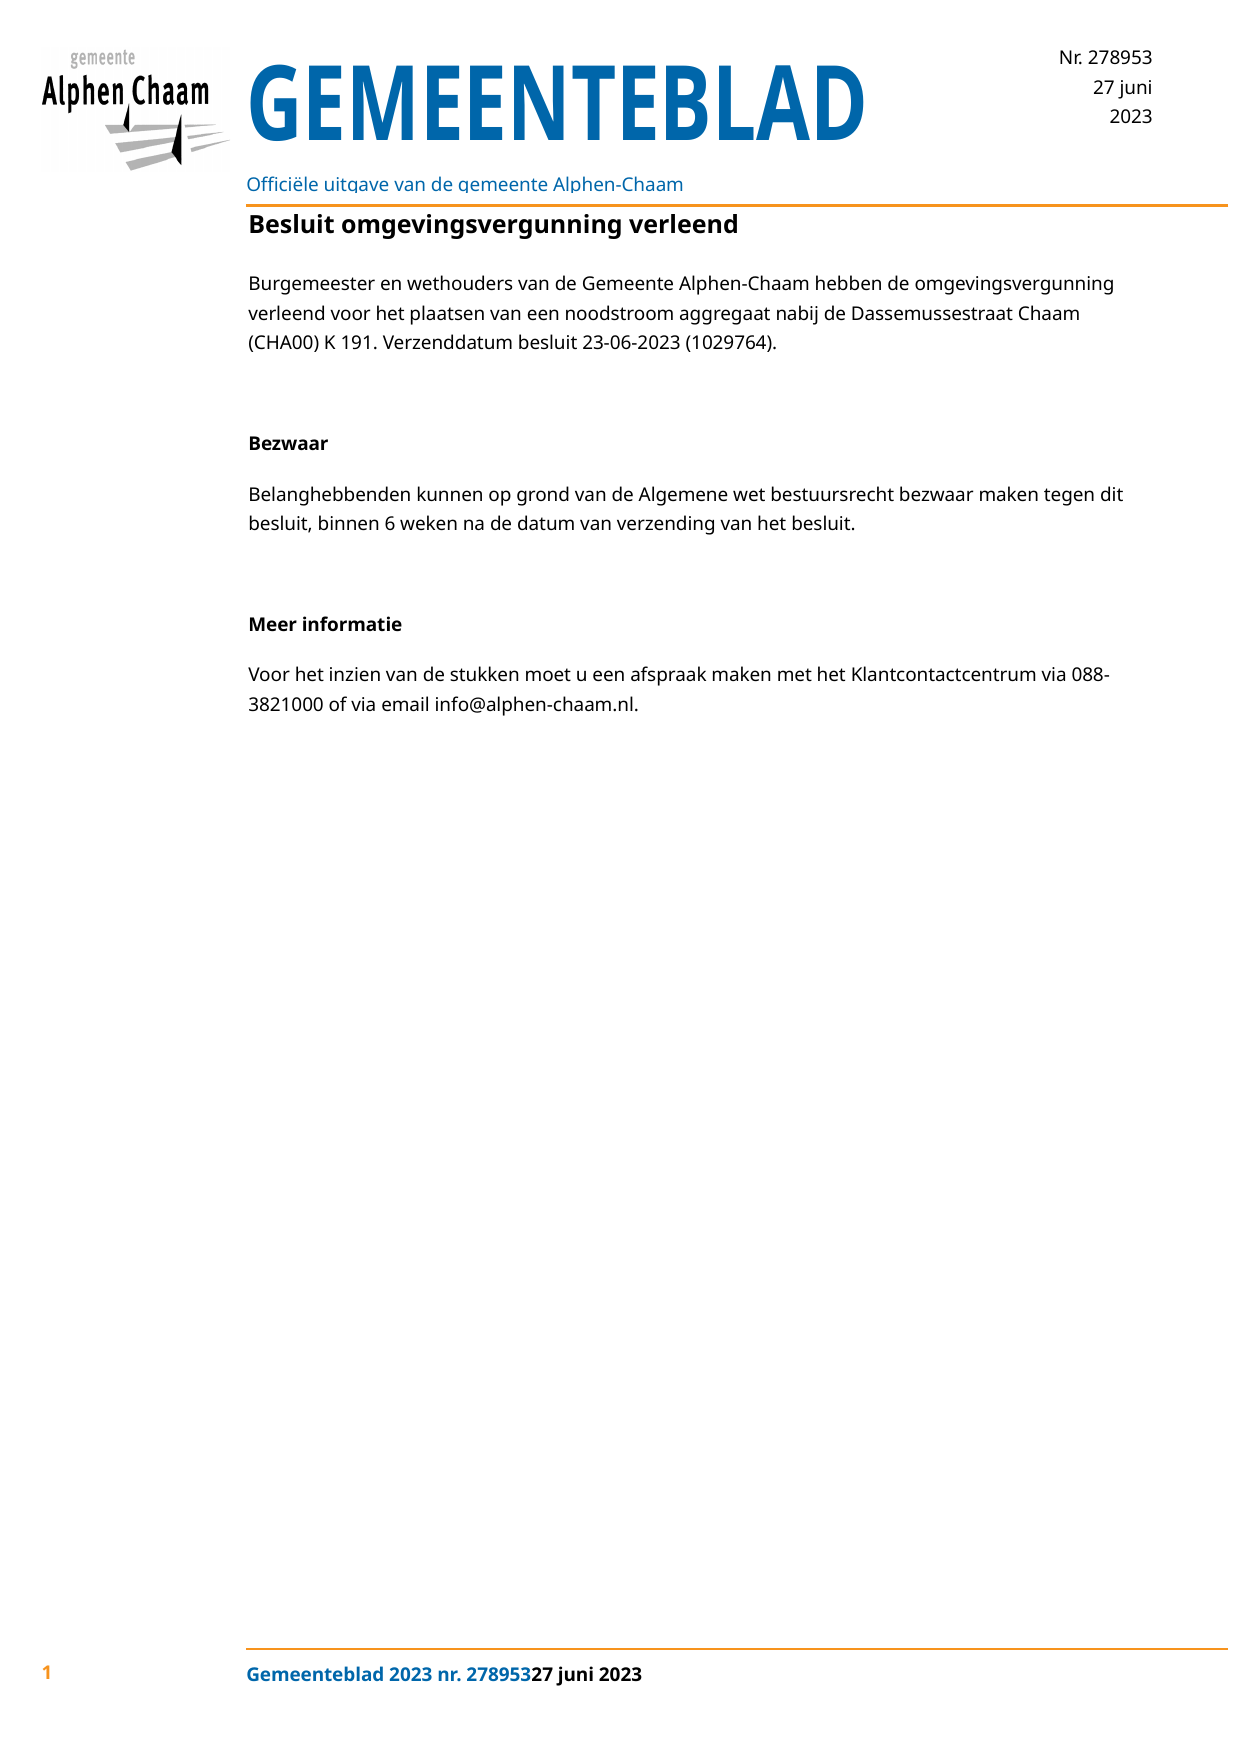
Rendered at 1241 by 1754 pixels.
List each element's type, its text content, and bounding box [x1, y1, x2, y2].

text Burgemeester en wethouders van de Gemeente Alphen-Chaam hebben de omgevingsvergunning verleend voor het plaatsen van een noodstroom aggregaat nabij de Dassemussestraat Chaam (CHA00) K 191. Verzenddatum besluit 23-06-2023 (1029764). [248, 270, 1152, 355]
text Bezwaar [248, 430, 1152, 456]
text Besluit omgevingsvergunning verleend [248, 207, 1152, 241]
text Voor het inzien van de stukken moet u een afspraak maken met het Klantcontactcentrum via 088-3821000 of via email info@alphen-chaam.nl. [248, 662, 1152, 717]
text Meer informatie [248, 611, 1152, 637]
picture [41, 47, 231, 172]
text Belanghebbenden kunnen op grond van de Algemene wet bestuursrecht bezwaar maken tegen dit besluit, binnen 6 weken na de datum van verzending van het besluit. [248, 481, 1152, 536]
